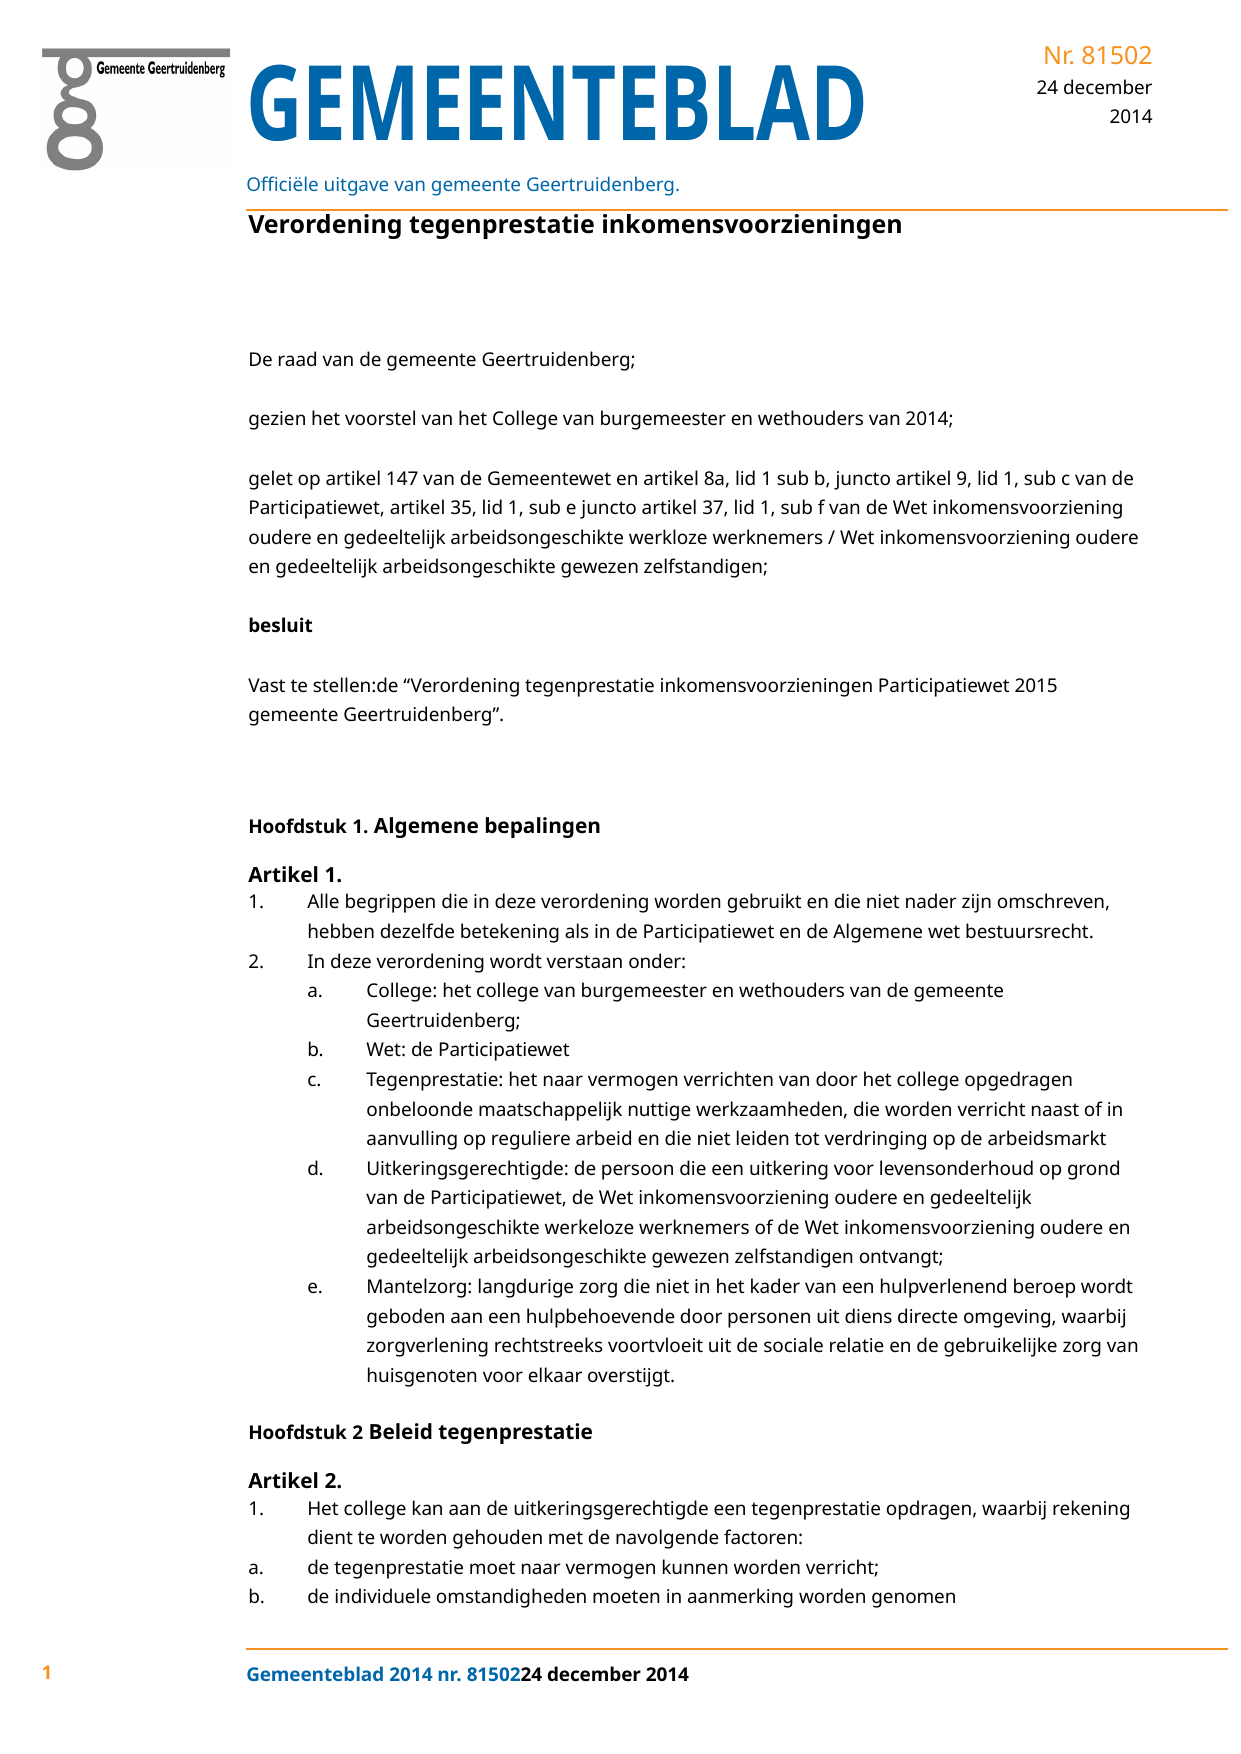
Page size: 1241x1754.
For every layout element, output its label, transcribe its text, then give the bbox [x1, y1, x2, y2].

list Wet: de Participatiewet [307, 1037, 1152, 1062]
text Verordening tegenprestatie inkomensvoorzieningen [248, 211, 1152, 241]
list Tegenprestatie: het naar vermogen verrichten van door het college opgedragen onbeloonde maatschappelijk nuttige werkzaamheden, die worden verricht naast of in aanvulling op reguliere arbeid en die niet leiden tot verdringing op de arbeidsmarkt [307, 1066, 1152, 1151]
text Artikel 2. [248, 1467, 1152, 1495]
list Het college kan aan de uitkeringsgerechtigde een tegenprestatie opdragen, waarbij rekening dient te worden gehouden met de navolgende factoren: [248, 1495, 1152, 1550]
list Alle begrippen die in deze verordening worden gebruikt en die niet nader zijn omschreven, hebben dezelfde betekening als in de Participatiewet en de Algemene wet bestuursrecht. [248, 889, 1152, 944]
text besluit [248, 613, 1152, 638]
list College: het college van burgemeester en wethouders van de gemeente Geertruidenberg; [307, 977, 1152, 1033]
text De raad van de gemeente Geertruidenberg; [248, 346, 1152, 372]
list Mantelzorg: langdurige zorg die niet in het kader van een hulpverlenend beroep wordt geboden aan een hulpbehoevende door personen uit diens directe omgeving, waarbij zorgverlening rechtstreeks voortvloeit uit de sociale relatie en de gebruikelijke zorg van huisgenoten voor elkaar overstijgt. [307, 1273, 1152, 1388]
text Hoofdstuk 1. Algemene bepalingen [248, 811, 1152, 839]
text Hoofdstuk 2 Beleid tegenprestatie [248, 1417, 1152, 1446]
list de tegenprestatie moet naar vermogen kunnen worden verricht; [248, 1554, 1152, 1580]
text gelet op artikel 147 van de Gemeentewet en artikel 8a, lid 1 sub b, juncto artikel 9, lid 1, sub c van de Participatiewet, artikel 35, lid 1, sub e juncto artikel 37, lid 1, sub f van de Wet inkomensvoorziening oudere en gedeeltelijk arbeidsongeschikte werkloze werknemers / Wet inkomensvoorziening oudere en gedeeltelijk arbeidsongeschikte gewezen zelfstandigen; [248, 465, 1152, 579]
list Uitkeringsgerechtigde: de persoon die een uitkering voor levensonderhoud op grond van de Participatiewet, de Wet inkomensvoorziening oudere en gedeeltelijk arbeidsongeschikte werkeloze werknemers of de Wet inkomensvoorziening oudere en gedeeltelijk arbeidsongeschikte gewezen zelfstandigen ontvangt; [307, 1155, 1152, 1269]
text Artikel 1. [248, 860, 1152, 889]
text Vast te stellen:de “Verordening tegenprestatie inkomensvoorzieningen Participatiewet 2015 gemeente Geertruidenberg”. [248, 672, 1152, 727]
text gezien het voorstel van het College van burgemeester en wethouders van 2014; [248, 406, 1152, 431]
picture [41, 47, 231, 172]
list de individuele omstandigheden moeten in aanmerking worden genomen [248, 1584, 1152, 1609]
list In deze verordening wordt verstaan onder: [248, 948, 1152, 973]
